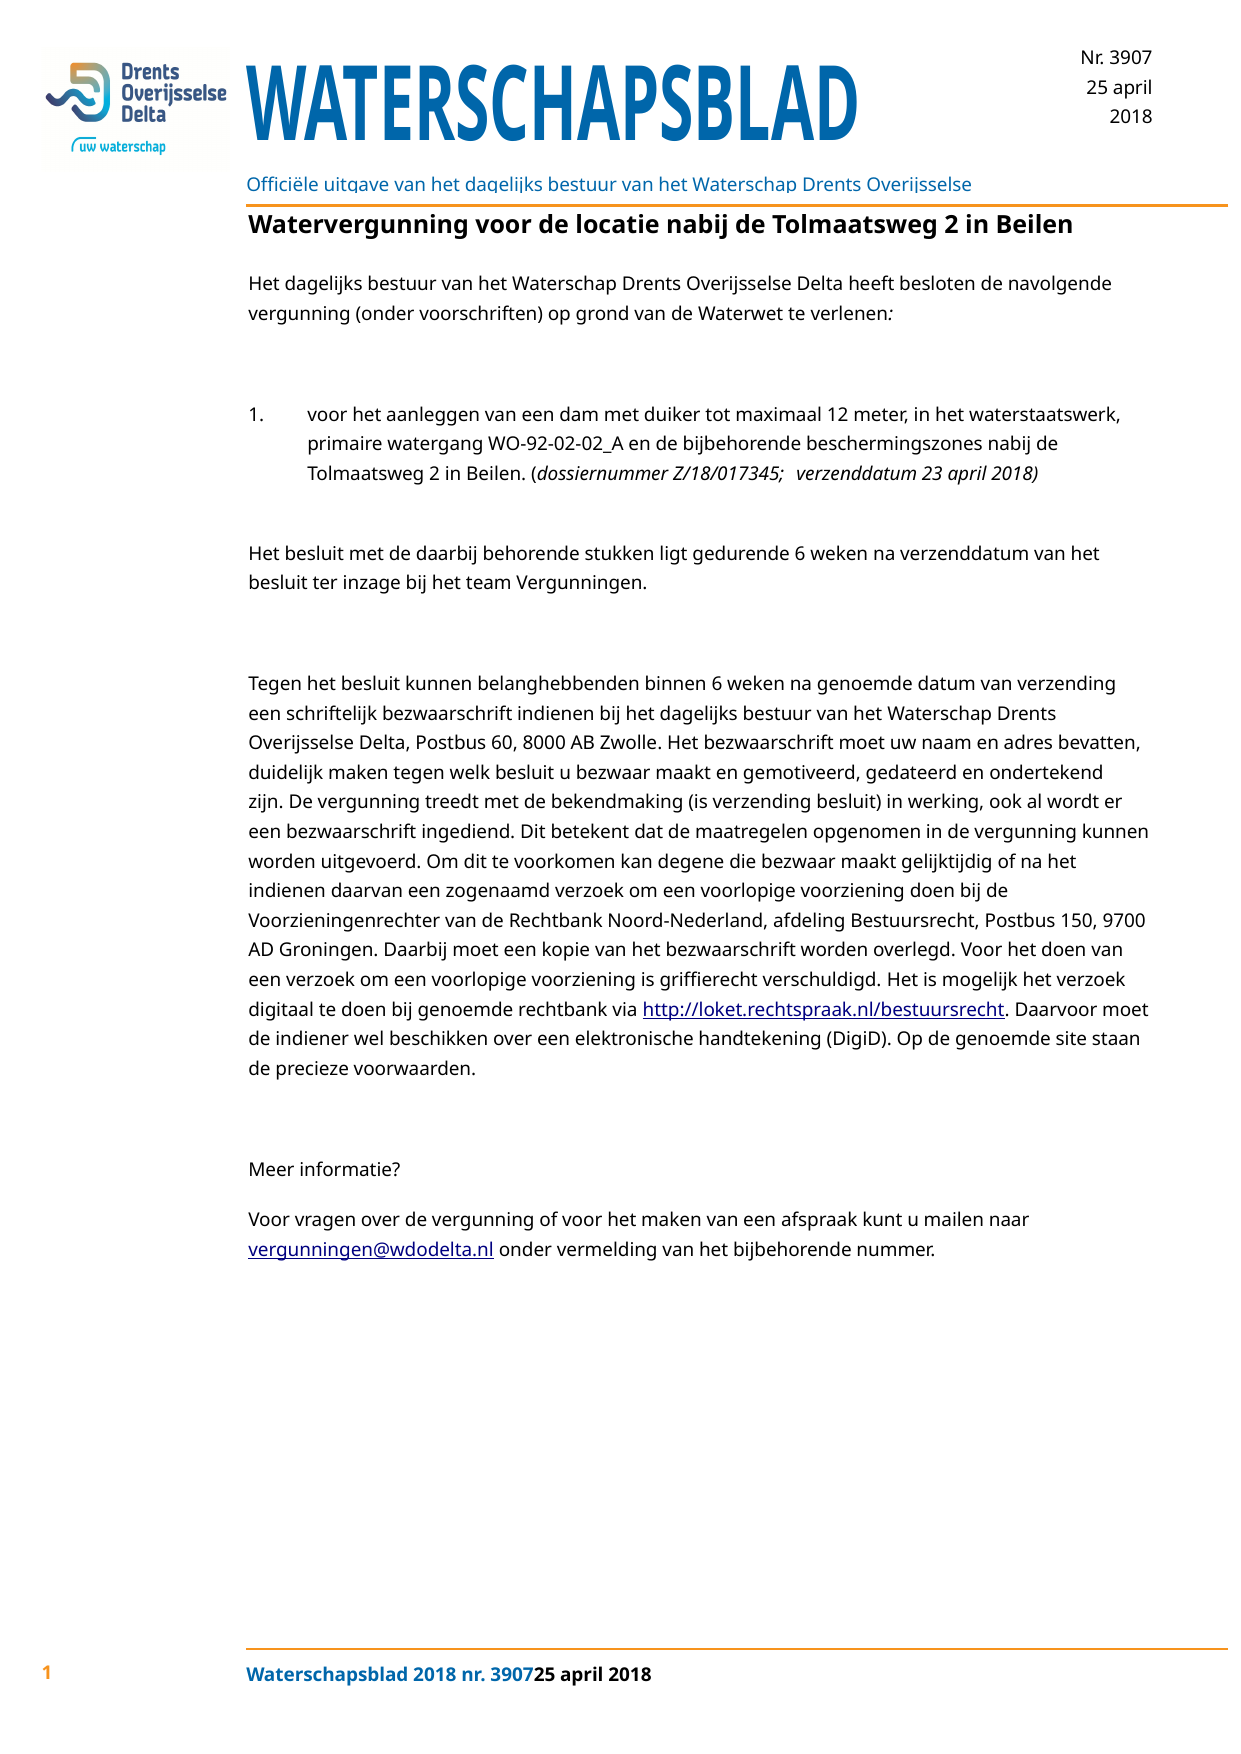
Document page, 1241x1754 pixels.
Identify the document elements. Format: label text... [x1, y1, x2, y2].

text Voor vragen over de vergunning of voor het maken van een afspraak kunt u mailen naar vergunningen@wdodelta.nl onder vermelding van het bijbehorende nummer. [248, 1206, 1152, 1261]
text Het dagelijks bestuur van het Waterschap Drents Overijsselse Delta heeft besloten de navolgende vergunning (onder voorschriften) op grond van de Waterwet te verlenen: [248, 270, 1152, 326]
text Tegen het besluit kunnen belanghebbenden binnen 6 weken na genoemde datum van verzending een schriftelijk bezwaarschrift indienen bij het dagelijks bestuur van het Waterschap Drents Overijsselse Delta, Postbus 60, 8000 AB Zwolle. Het bezwaarschrift moet uw naam en adres bevatten, duidelijk maken tegen welk besluit u bezwaar maakt en gemotiveerd, gedateerd en ondertekend zijn. De vergunning treedt met de bekendmaking (is verzending besluit) in werking, ook al wordt er een bezwaarschrift ingediend. Dit betekent dat de maatregelen opgenomen in de vergunning kunnen worden uitgevoerd. Om dit te voorkomen kan degene die bezwaar maakt gelijktijdig of na het indienen daarvan een zogenaamd verzoek om een voorlopige voorziening doen bij de Voorzieningenrechter van de Rechtbank Noord-Nederland, afdeling Bestuursrecht, Postbus 150, 9700 AD Groningen. Daarbij moet een kopie van het bezwaarschrift worden overlegd. Voor het doen van een verzoek om een voorlopige voorziening is griffierecht verschuldigd. Het is mogelijk het verzoek digitaal te doen bij genoemde rechtbank via http://loket.rechtspraak.nl/bestuursrecht. Daarvoor moet de indiener wel beschikken over een elektronische handtekening (DigiD). Op de genoemde site staan de precieze voorwaarden. [248, 670, 1152, 1081]
text Watervergunning voor de locatie nabij de Tolmaatsweg 2 in Beilen [248, 207, 1152, 241]
picture [41, 47, 231, 172]
list voor het aanleggen van een dam met duiker tot maximaal 12 meter, in het waterstaatswerk, primaire watergang WO-92-02-02_A en de bijbehorende beschermingszones nabij de Tolmaatsweg 2 in Beilen. (dossiernummer Z/18/017345; verzenddatum 23 april 2018) [248, 401, 1152, 486]
text Meer informatie? [248, 1156, 1152, 1181]
text Het besluit met de daarbij behorende stukken ligt gedurende 6 weken na verzenddatum van het besluit ter inzage bij het team Vergunningen. [248, 540, 1152, 595]
